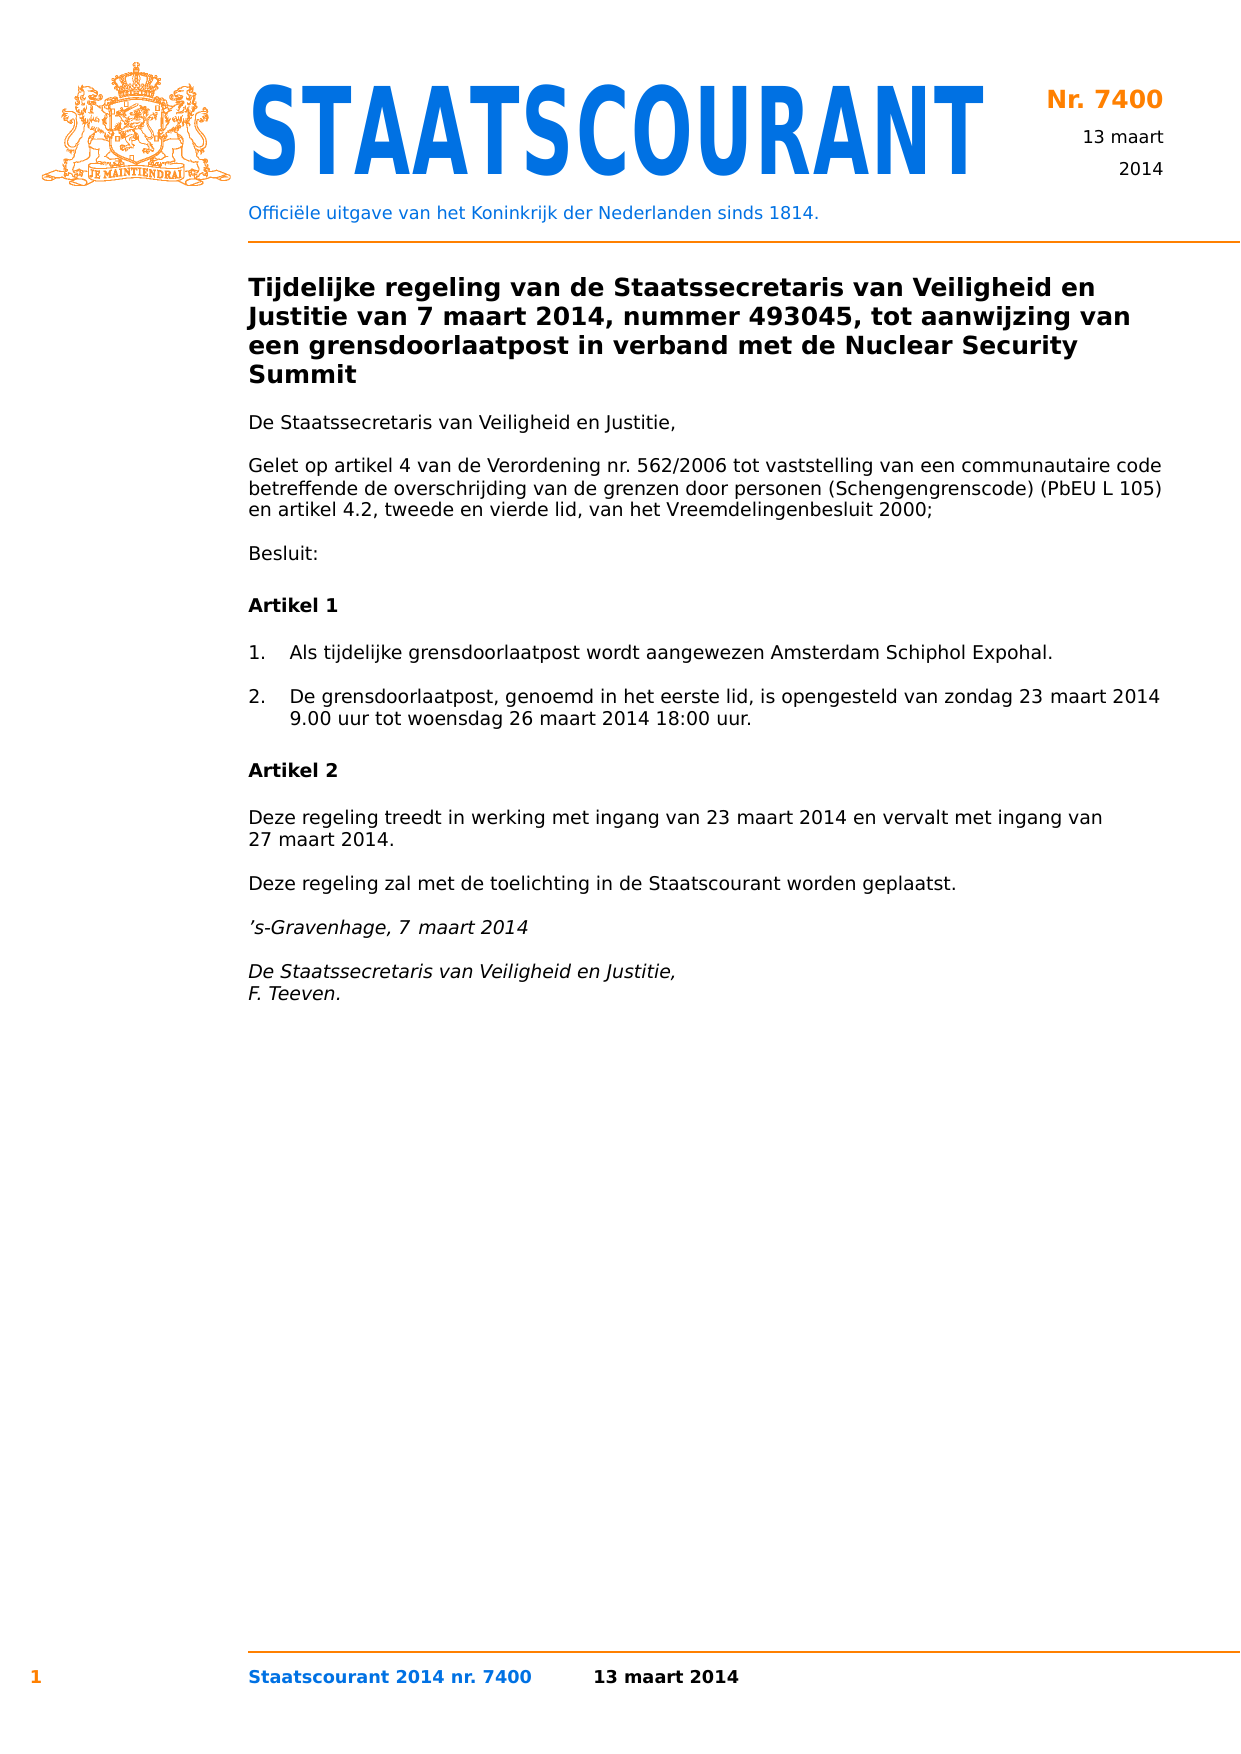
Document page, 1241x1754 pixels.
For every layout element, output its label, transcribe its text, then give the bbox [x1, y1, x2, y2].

table_cell 2014 [998, 153, 1240, 203]
text Besluit: [248, 543, 1163, 565]
subtitle Tijdelijke regeling van de Staatssecretaris van Veiligheid en Justitie van 7 maart 2014, nummer 493045, tot aanwijzing van een grensdoorlaatpost in verband met de Nuclear Security Summit [248, 273, 1163, 390]
text De Staatssecretaris van Veiligheid en Justitie, F. Teeven. [248, 961, 1163, 1004]
subtitle Artikel 2 [248, 760, 1163, 782]
table_header Nr. 7400 [998, 62, 1240, 121]
text 1. Als tijdelijke grensdoorlaatpost wordt aangewezen Amsterdam Schiphol Expohal. [248, 642, 1163, 664]
text ’s-Gravenhage, 7 maart 2014 [248, 917, 1163, 939]
text Deze regeling treedt in werking met ingang van 23 maart 2014 en vervalt met ingang van 27 maart 2014. [248, 807, 1163, 851]
text Deze regeling zal met de toelichting in de Staatscourant worden geplaatst. [248, 873, 1163, 895]
text De Staatssecretaris van Veiligheid en Justitie, [248, 412, 1163, 433]
table_header [25, 62, 248, 241]
text 2. De grensdoorlaatpost, genoemd in het eerste lid, is opengesteld van zondag 23 maart 2014 9.00 uur tot woensdag 26 maart 2014 18:00 uur. [248, 686, 1163, 730]
subtitle Artikel 1 [248, 595, 1163, 617]
text Gelet op artikel 4 van de Verordening nr. 562/2006 tot vaststelling van een communautaire code betreffende de overschrijding van de grenzen door personen (Schengengrenscode) (PbEU L 105) en artikel 4.2, tweede en vierde lid, van het Vreemdelingenbesluit 2000; [248, 455, 1163, 521]
table_cell Officiële uitgave van het Koninkrijk der Nederlanden sinds 1814. [248, 203, 1240, 241]
picture [41, 62, 231, 186]
table_header STAATSCOURANT [248, 62, 998, 203]
table_cell 13 maart [998, 121, 1240, 153]
